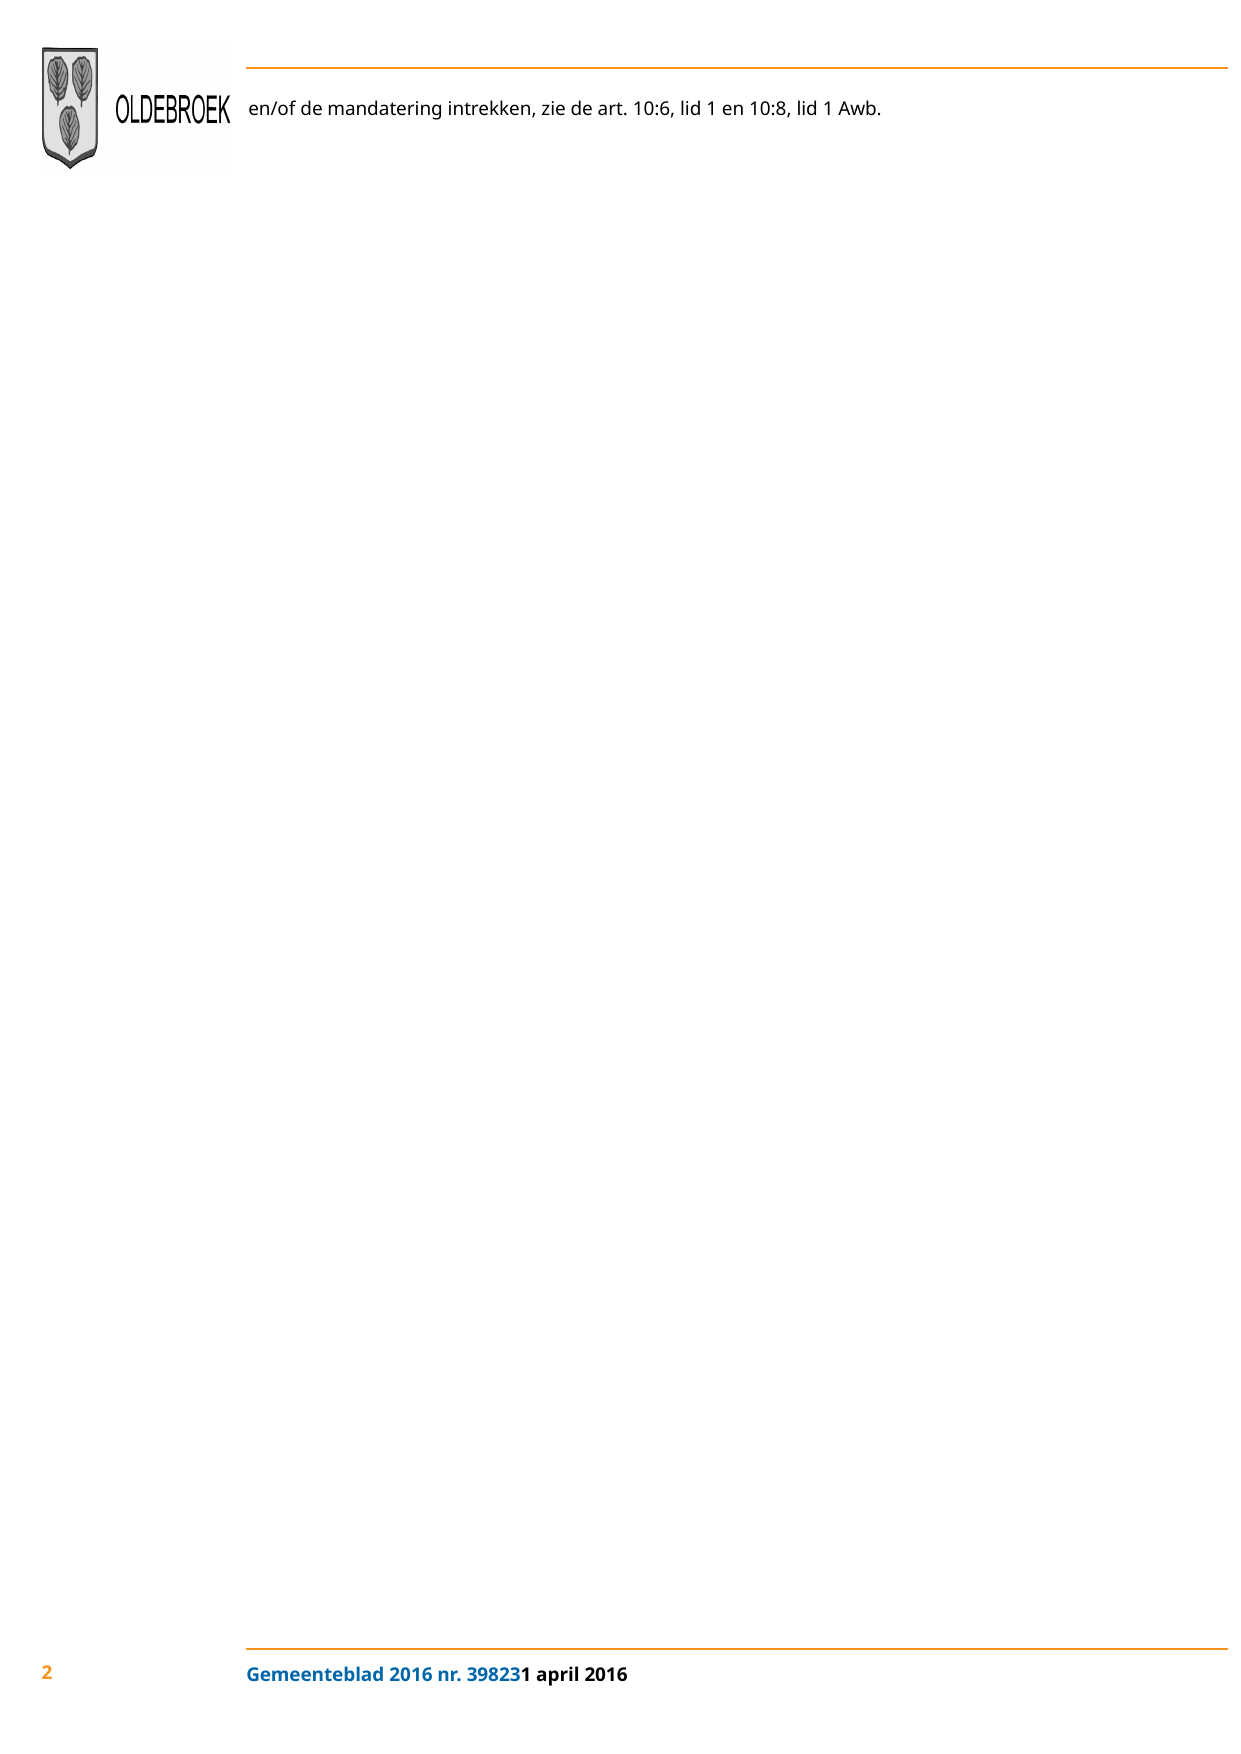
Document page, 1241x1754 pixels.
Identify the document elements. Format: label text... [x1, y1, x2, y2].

text en/of de mandatering intrekken, zie de art. 10:6, lid 1 en 10:8, lid 1 Awb. [248, 95, 1152, 121]
picture [41, 47, 231, 172]
